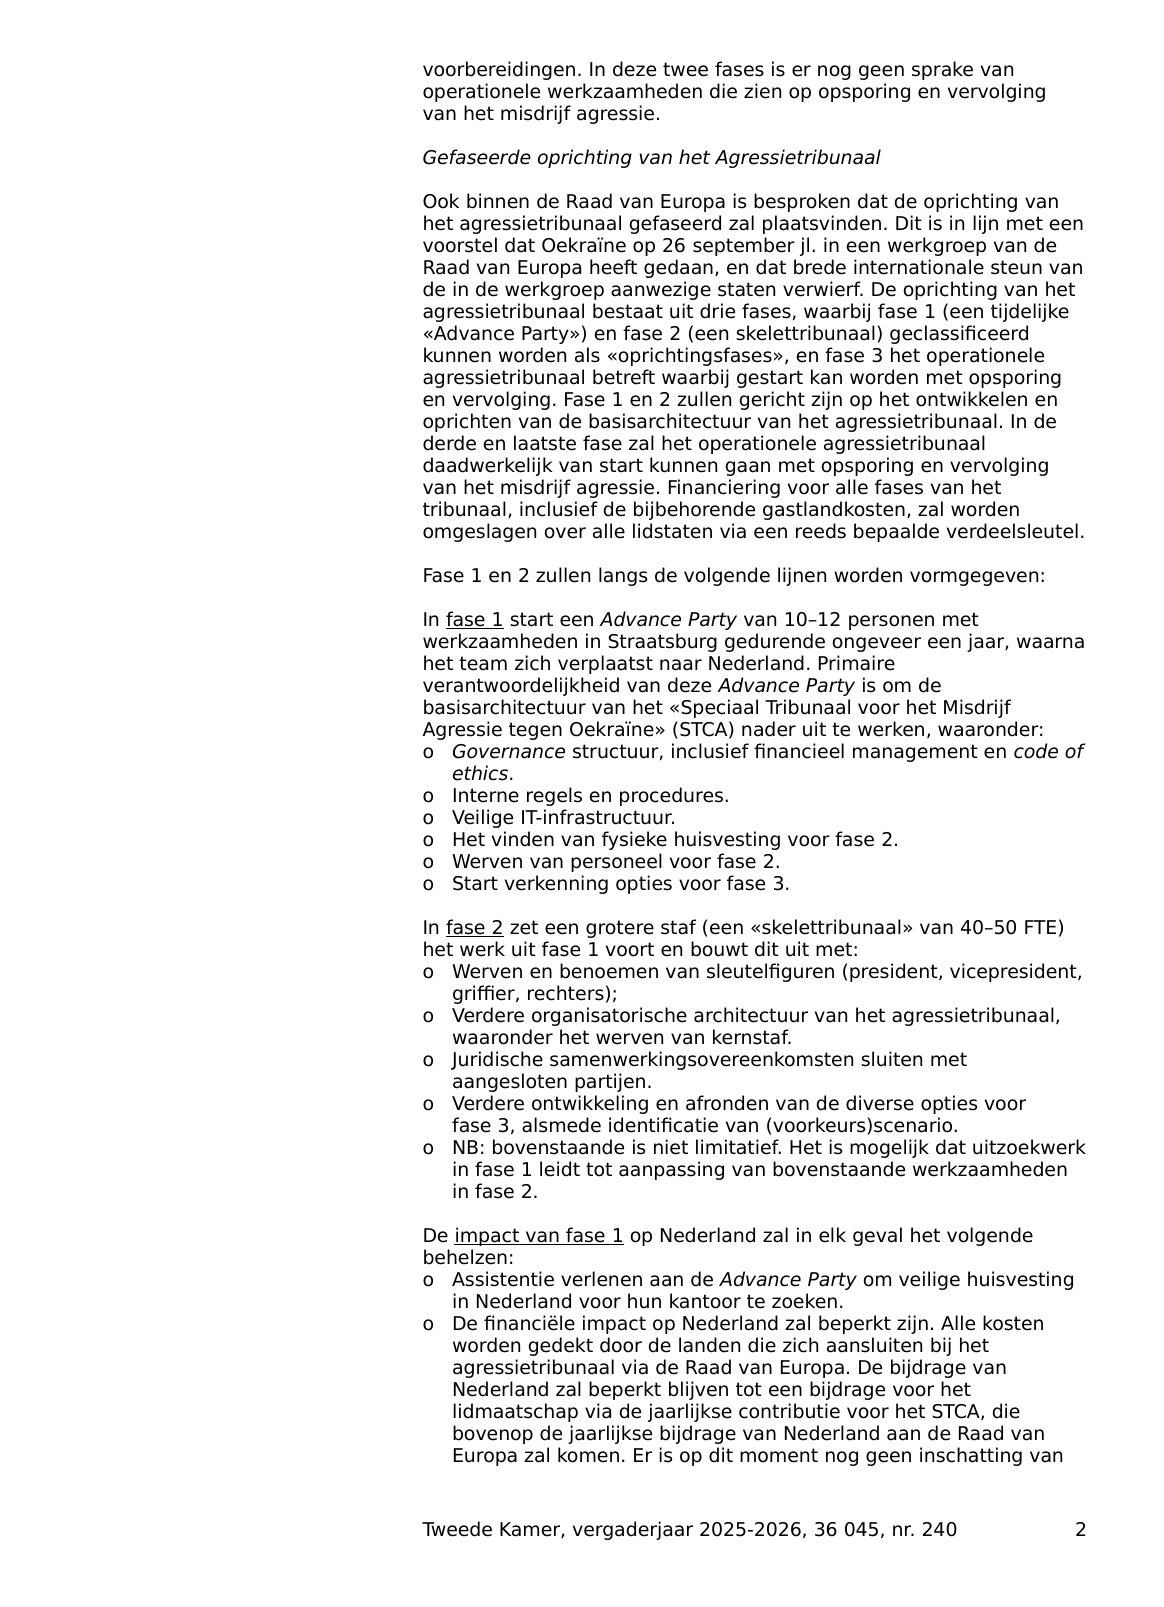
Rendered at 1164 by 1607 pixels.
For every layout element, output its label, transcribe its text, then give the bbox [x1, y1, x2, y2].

text o Juridische samenwerkingsovereenkomsten sluiten met aangesloten partijen. [422, 1049, 1087, 1093]
text In fase 1 start een Advance Party van 10–12 personen met werkzaamheden in Straatsburg gedurende ongeveer een jaar, waarna het team zich verplaatst naar Nederland. Primaire verantwoordelijkheid van deze Advance Party is om de basisarchitectuur van het «Speciaal Tribunaal voor het Misdrijf Agressie tegen Oekraïne» (STCA) nader uit te werken, waaronder: [422, 609, 1087, 741]
text o Start verkenning opties voor fase 3. [422, 873, 1087, 895]
text o Het vinden van fysieke huisvesting voor fase 2. [422, 829, 1087, 851]
text o NB: bovenstaande is niet limitatief. Het is mogelijk dat uitzoekwerk in fase 1 leidt tot aanpassing van bovenstaande werkzaamheden in fase 2. [422, 1137, 1087, 1203]
text De impact van fase 1 op Nederland zal in elk geval het volgende behelzen: [422, 1225, 1087, 1269]
text Fase 1 en 2 zullen langs de volgende lijnen worden vormgegeven: [422, 565, 1087, 587]
text o Werven van personeel voor fase 2. [422, 851, 1087, 873]
text Ook binnen de Raad van Europa is besproken dat de oprichting van het agressietribunaal gefaseerd zal plaatsvinden. Dit is in lijn met een voorstel dat Oekraïne op 26 september jl. in een werkgroep van de Raad van Europa heeft gedaan, en dat brede internationale steun van de in de werkgroep aanwezige staten verwierf. De oprichting van het agressietribunaal bestaat uit drie fases, waarbij fase 1 (een tijdelijke «Advance Party») en fase 2 (een skelettribunaal) geclassificeerd kunnen worden als «oprichtingsfases», en fase 3 het operationele agressietribunaal betreft waarbij gestart kan worden met opsporing en vervolging. Fase 1 en 2 zullen gericht zijn op het ontwikkelen en oprichten van de basisarchitectuur van het agressietribunaal. In de derde en laatste fase zal het operationele agressietribunaal daadwerkelijk van start kunnen gaan met opsporing en vervolging van het misdrijf agressie. Financiering voor alle fases van het tribunaal, inclusief de bijbehorende gastlandkosten, zal worden omgeslagen over alle lidstaten via een reeds bepaalde verdeelsleutel. [422, 191, 1087, 543]
text o Werven en benoemen van sleutelfiguren (president, vicepresident, griffier, rechters); [422, 961, 1087, 1005]
text o Interne regels en procedures. [422, 785, 1087, 807]
text o Verdere ontwikkeling en afronden van de diverse opties voor fase 3, alsmede identificatie van (voorkeurs)scenario. [422, 1093, 1087, 1137]
text o Governance structuur, inclusief financieel management en code of ethics. [422, 741, 1087, 785]
text o De financiële impact op Nederland zal beperkt zijn. Alle kosten worden gedekt door de landen die zich aansluiten bij het agressietribunaal via de Raad van Europa. De bijdrage van Nederland zal beperkt blijven tot een bijdrage voor het lidmaatschap via de jaarlijkse contributie voor het STCA, die bovenop de jaarlijkse bijdrage van Nederland aan de Raad van Europa zal komen. Er is op dit moment nog geen inschatting van [422, 1313, 1087, 1467]
text o Veilige IT-infrastructuur. [422, 807, 1087, 829]
text o Verdere organisatorische architectuur van het agressietribunaal, waaronder het werven van kernstaf. [422, 1005, 1087, 1049]
subtitle Gefaseerde oprichting van het Agressietribunaal [422, 147, 1087, 169]
text In fase 2 zet een grotere staf (een «skelettribunaal» van 40–50 FTE) het werk uit fase 1 voort en bouwt dit uit met: [422, 917, 1087, 961]
text o Assistentie verlenen aan de Advance Party om veilige huisvesting in Nederland voor hun kantoor te zoeken. [422, 1269, 1087, 1313]
text voorbereidingen. In deze twee fases is er nog geen sprake van operationele werkzaamheden die zien op opsporing en vervolging van het misdrijf agressie. [422, 59, 1087, 125]
